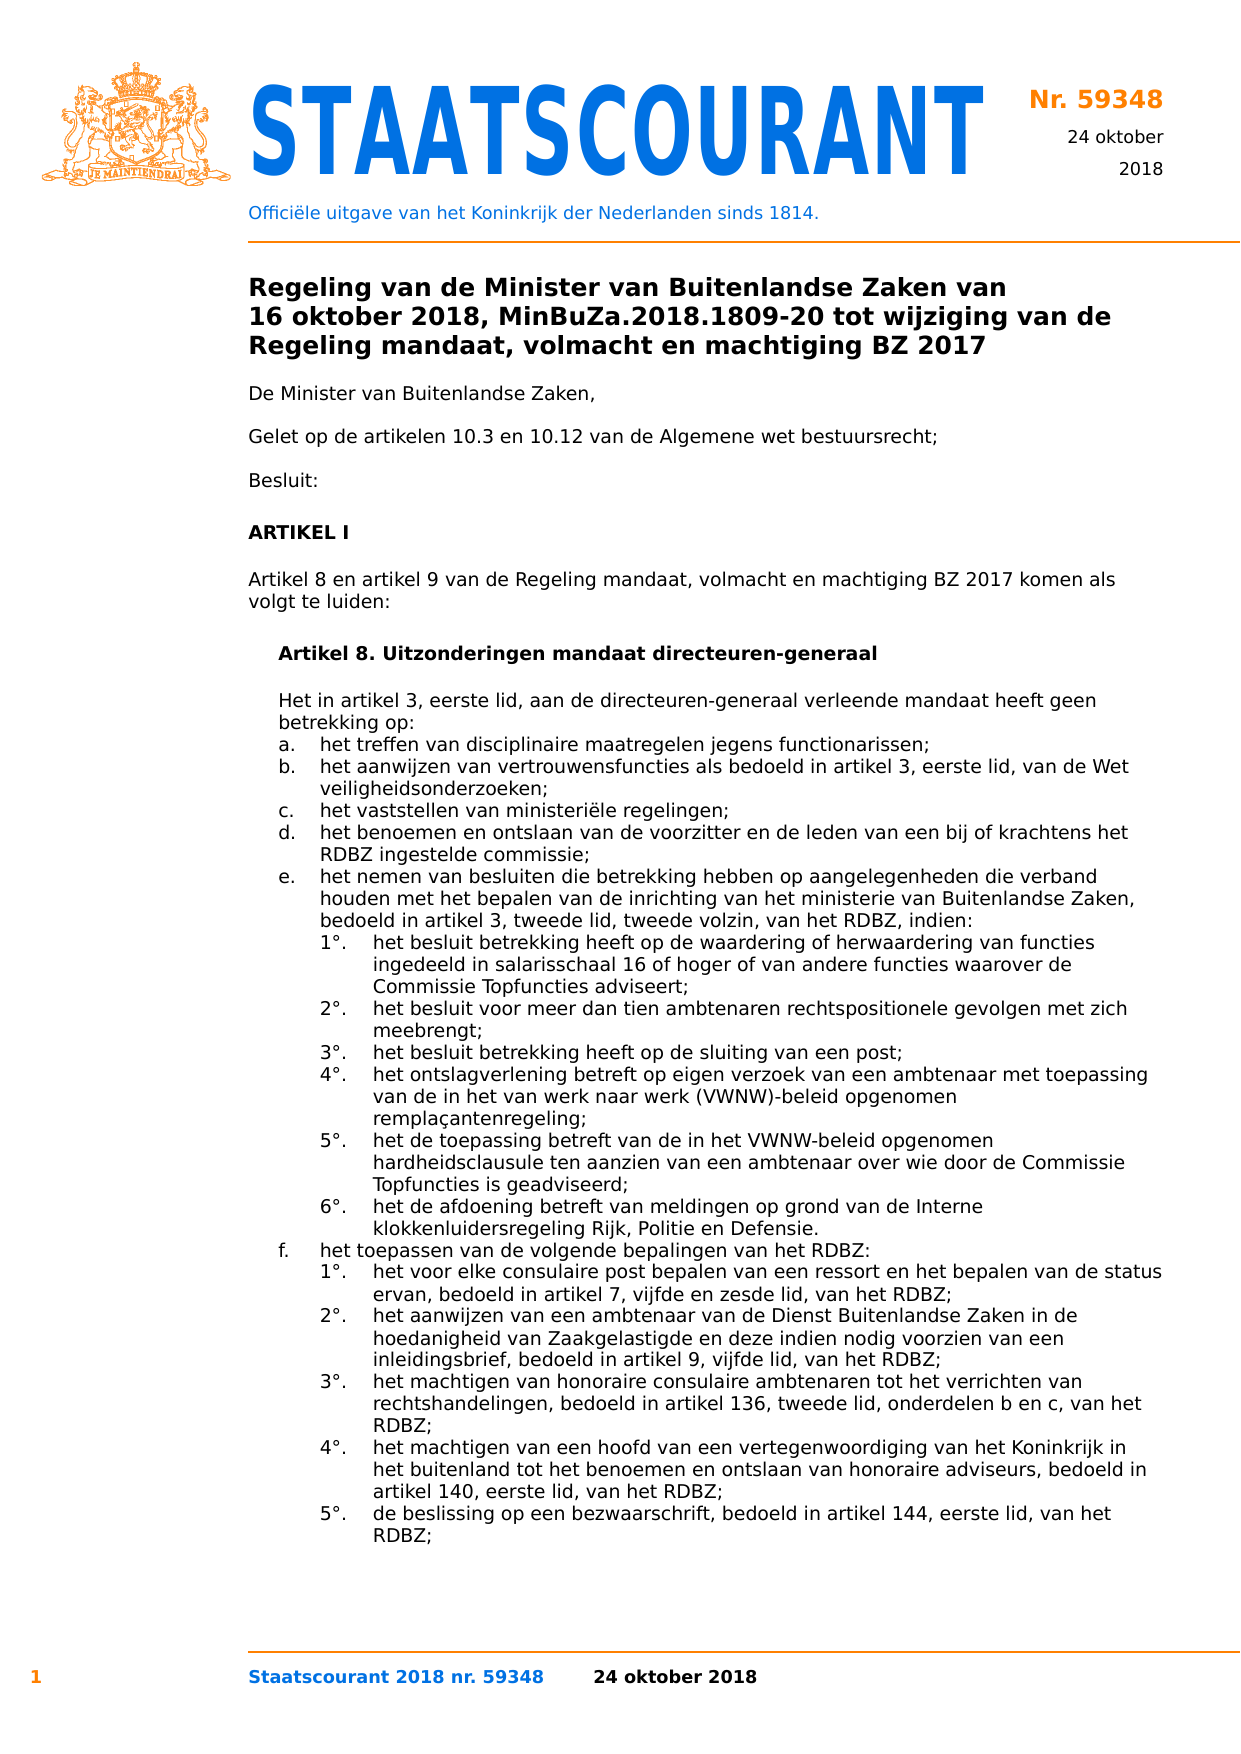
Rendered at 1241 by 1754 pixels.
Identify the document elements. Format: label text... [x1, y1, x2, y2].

text Gelet op de artikelen 10.3 en 10.12 van de Algemene wet bestuursrecht; [248, 426, 1163, 448]
text Besluit: [248, 470, 1163, 492]
subtitle ARTIKEL I [248, 522, 1163, 544]
text Het in artikel 3, eerste lid, aan de directeuren-generaal verleende mandaat heeft geen betrekking op: [278, 690, 1163, 734]
table_header STAATSCOURANT [248, 62, 998, 203]
text 6°. het de afdoening betreft van meldingen op grond van de Interne klokkenluidersregeling Rijk, Politie en Defensie. [319, 1196, 1163, 1239]
text 4°. het machtigen van een hoofd van een vertegenwoordiging van het Koninkrijk in het buitenland tot het benoemen en ontslaan van honoraire adviseurs, bedoeld in artikel 140, eerste lid, van het RDBZ; [319, 1437, 1163, 1503]
text 2°. het aanwijzen van een ambtenaar van de Dienst Buitenlandse Zaken in de hoedanigheid van Zaakgelastigde en deze indien nodig voorzien van een inleidingsbrief, bedoeld in artikel 9, vijfde lid, van het RDBZ; [319, 1305, 1163, 1371]
text Artikel 8 en artikel 9 van de Regeling mandaat, volmacht en machtiging BZ 2017 komen als volgt te luiden: [248, 569, 1163, 613]
text f. het toepassen van de volgende bepalingen van het RDBZ: [278, 1239, 1163, 1261]
text 5°. de beslissing op een bezwaarschrift, bedoeld in artikel 144, eerste lid, van het RDBZ; [319, 1503, 1163, 1547]
text e. het nemen van besluiten die betrekking hebben op aangelegenheden die verband houden met het bepalen van de inrichting van het ministerie van Buitenlandse Zaken, bedoeld in artikel 3, tweede lid, tweede volzin, van het RDBZ, indien: [278, 866, 1163, 932]
text 2°. het besluit voor meer dan tien ambtenaren rechtspositionele gevolgen met zich meebrengt; [319, 998, 1163, 1042]
text De Minister van Buitenlandse Zaken, [248, 382, 1163, 404]
text 5°. het de toepassing betreft van de in het VWNW-beleid opgenomen hardheidsclausule ten aanzien van een ambtenaar over wie door de Commissie Topfuncties is geadviseerd; [319, 1129, 1163, 1196]
table_header [25, 62, 248, 241]
table_cell 2018 [998, 153, 1240, 203]
table_cell Officiële uitgave van het Koninkrijk der Nederlanden sinds 1814. [248, 203, 1240, 241]
subtitle Artikel 8. Uitzonderingen mandaat directeuren-generaal [278, 643, 1163, 665]
text 3°. het machtigen van honoraire consulaire ambtenaren tot het verrichten van rechtshandelingen, bedoeld in artikel 136, tweede lid, onderdelen b en c, van het RDBZ; [319, 1371, 1163, 1437]
subtitle Regeling van de Minister van Buitenlandse Zaken van 16 oktober 2018, MinBuZa.2018.1809-20 tot wijziging van de Regeling mandaat, volmacht en machtiging BZ 2017 [248, 273, 1163, 361]
text 4°. het ontslagverlening betreft op eigen verzoek van een ambtenaar met toepassing van de in het van werk naar werk (VWNW)-beleid opgenomen remplaçantenregeling; [319, 1064, 1163, 1129]
text 1°. het besluit betrekking heeft op de waardering of herwaardering van functies ingedeeld in salarisschaal 16 of hoger of van andere functies waarover de Commissie Topfuncties adviseert; [319, 932, 1163, 998]
text b. het aanwijzen van vertrouwensfuncties als bedoeld in artikel 3, eerste lid, van de Wet veiligheidsonderzoeken; [278, 756, 1163, 800]
text 1°. het voor elke consulaire post bepalen van een ressort en het bepalen van de status ervan, bedoeld in artikel 7, vijfde en zesde lid, van het RDBZ; [319, 1261, 1163, 1305]
table_cell 24 oktober [998, 121, 1240, 153]
text a. het treffen van disciplinaire maatregelen jegens functionarissen; [278, 734, 1163, 756]
table_header Nr. 59348 [998, 62, 1240, 121]
text c. het vaststellen van ministeriële regelingen; [278, 800, 1163, 822]
picture [41, 62, 231, 186]
text 3°. het besluit betrekking heeft op de sluiting van een post; [319, 1042, 1163, 1064]
text d. het benoemen en ontslaan van de voorzitter en de leden van een bij of krachtens het RDBZ ingestelde commissie; [278, 822, 1163, 866]
